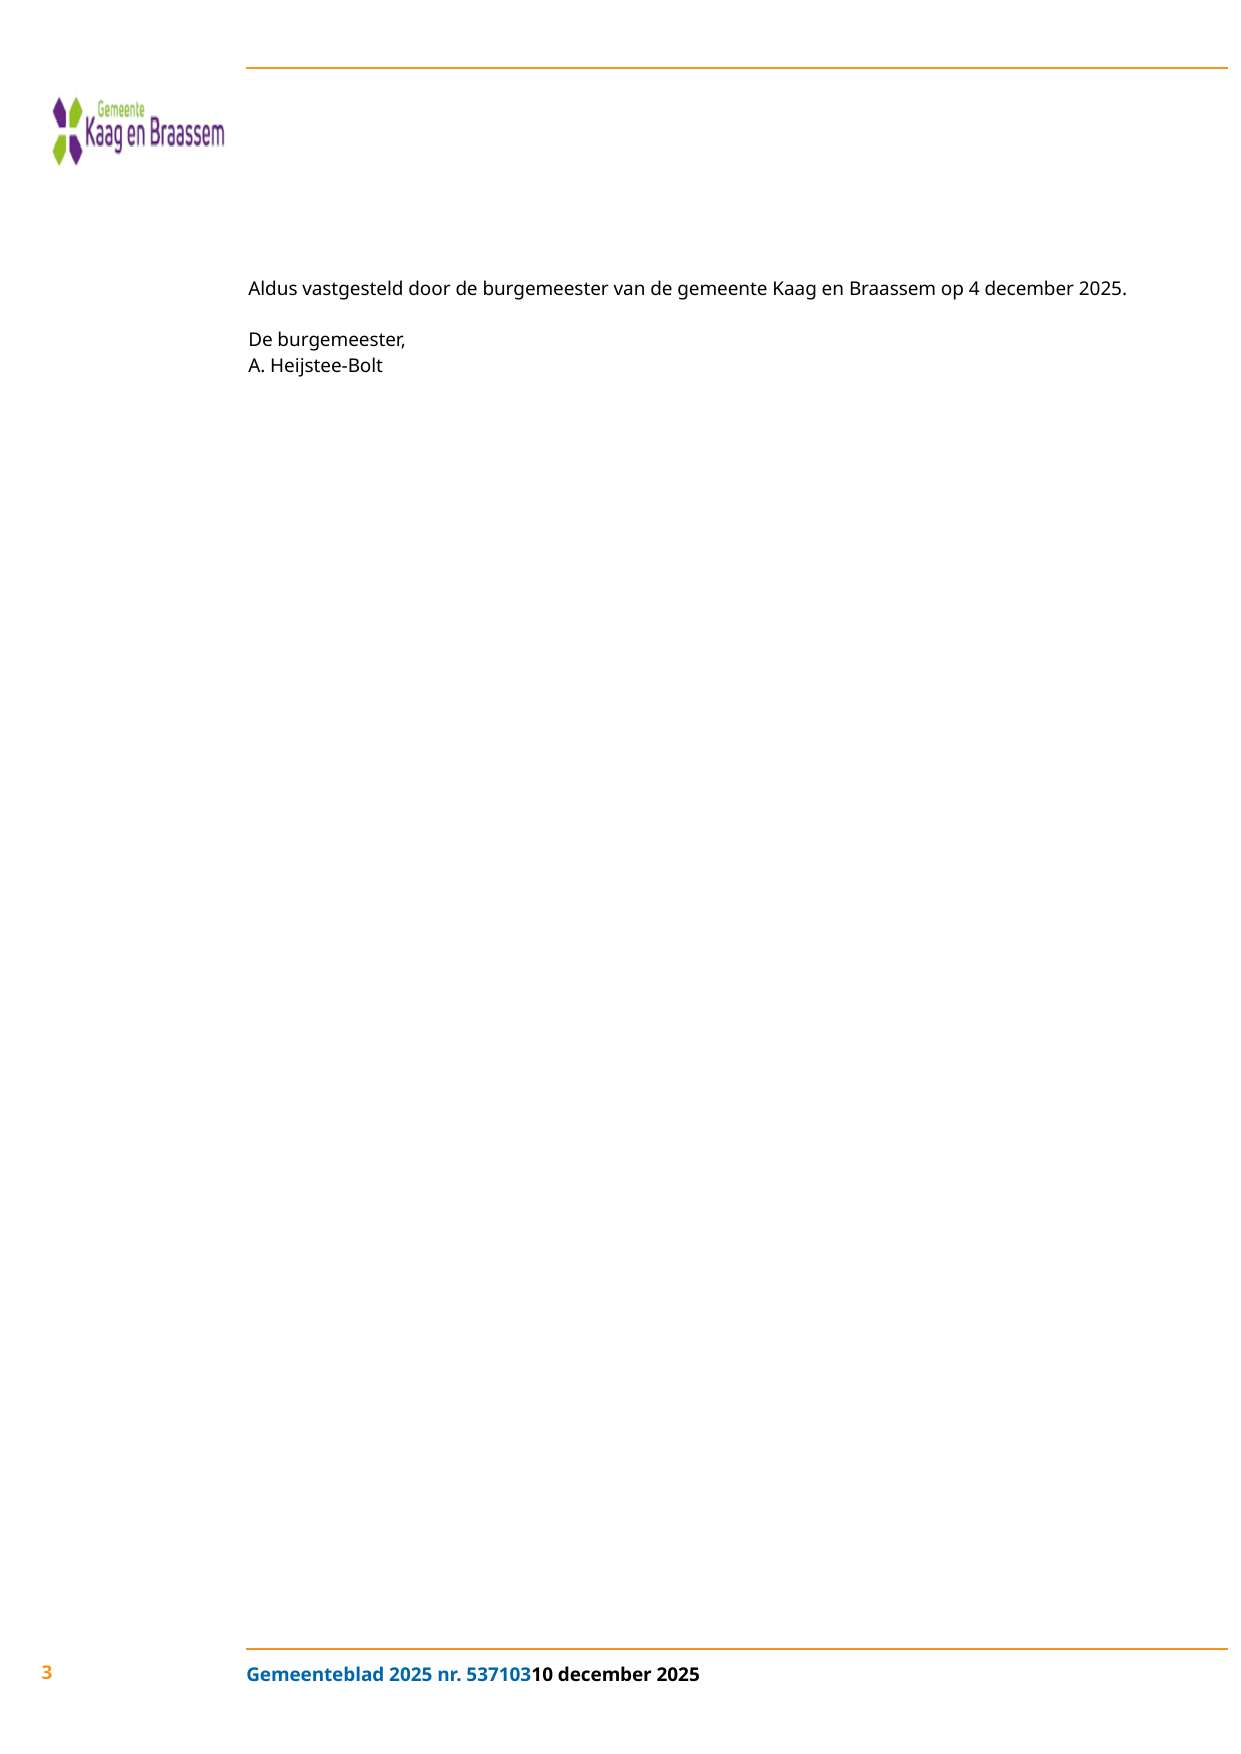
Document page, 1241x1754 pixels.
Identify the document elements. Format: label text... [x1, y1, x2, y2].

text Aldus vastgesteld door de burgemeester van de gemeente Kaag en Braassem op 4 december 2025. [248, 275, 1152, 301]
picture [41, 47, 231, 172]
text A. Heijstee-Bolt [248, 352, 1152, 378]
text De burgemeester, [248, 326, 1152, 352]
